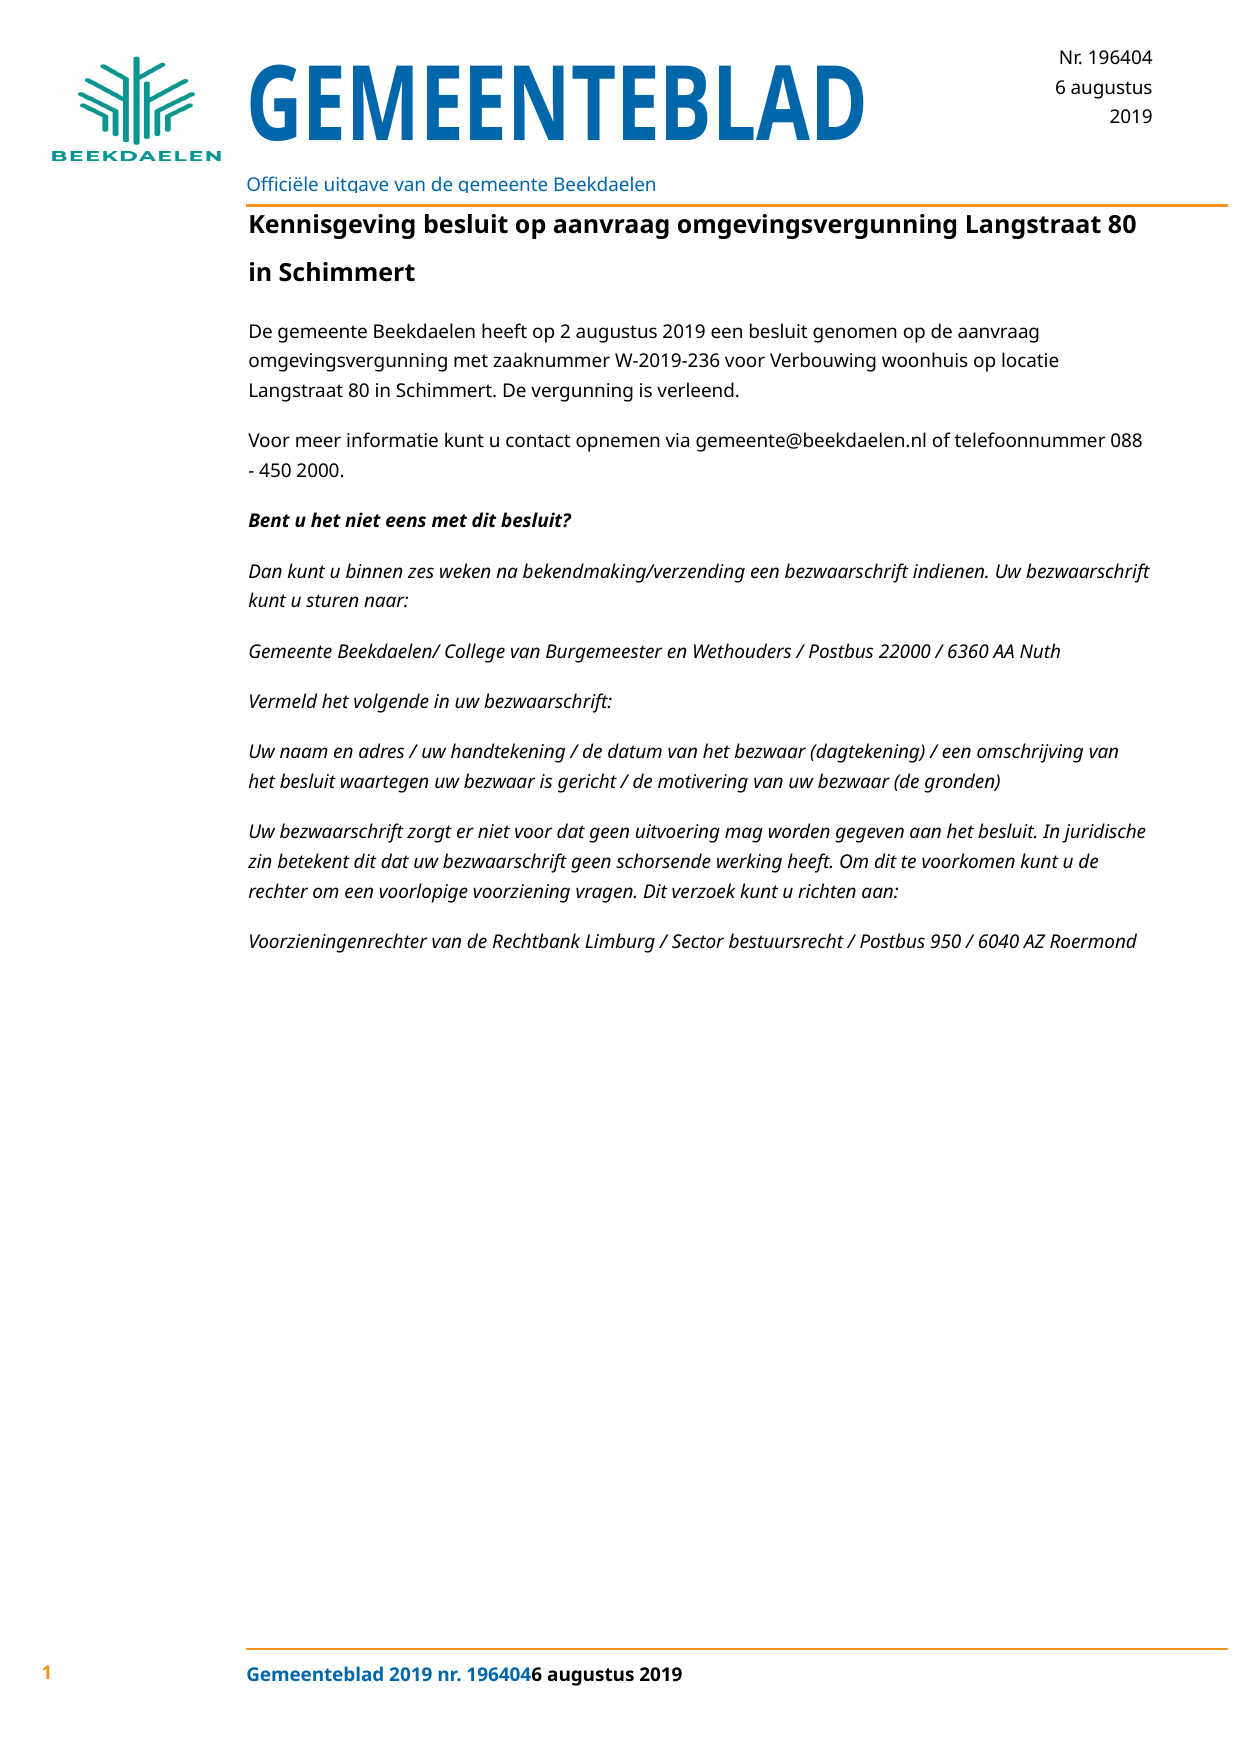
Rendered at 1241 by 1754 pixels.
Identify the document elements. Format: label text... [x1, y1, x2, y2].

text Gemeente Beekdaelen/ College van Burgemeester en Wethouders / Postbus 22000 / 6360 AA Nuth [248, 638, 1152, 664]
text Vermeld het volgende in uw bezwaarschrift: [248, 688, 1152, 714]
text Voorzieningenrechter van de Rechtbank Limburg / Sector bestuursrecht / Postbus 950 / 6040 AZ Roermond [248, 928, 1152, 954]
text Kennisgeving besluit op aanvraag omgevingsvergunning Langstraat 80 in Schimmert [248, 207, 1152, 288]
text Uw naam en adres / uw handtekening / de datum van het bezwaar (dagtekening) / een omschrijving van het besluit waartegen uw bezwaar is gericht / de motivering van uw bezwaar (de gronden) [248, 739, 1152, 794]
text De gemeente Beekdaelen heeft op 2 augustus 2019 een besluit genomen op de aanvraag omgevingsvergunning met zaaknummer W-2019-236 voor Verbouwing woonhuis op locatie Langstraat 80 in Schimmert. De vergunning is verleend. [248, 318, 1152, 403]
picture [41, 47, 231, 172]
text Voor meer informatie kunt u contact opnemen via gemeente@beekdaelen.nl of telefoonnummer 088 - 450 2000. [248, 427, 1152, 483]
text Bent u het niet eens met dit besluit? [248, 507, 1152, 533]
text Uw bezwaarschrift zorgt er niet voor dat geen uitvoering mag worden gegeven aan het besluit. In juridische zin betekent dit dat uw bezwaarschrift geen schorsende werking heeft. Om dit te voorkomen kunt u de rechter om een voorlopige voorziening vragen. Dit verzoek kunt u richten aan: [248, 819, 1152, 904]
text Dan kunt u binnen zes weken na bekendmaking/verzending een bezwaarschrift indienen. Uw bezwaarschrift kunt u sturen naar: [248, 558, 1152, 613]
